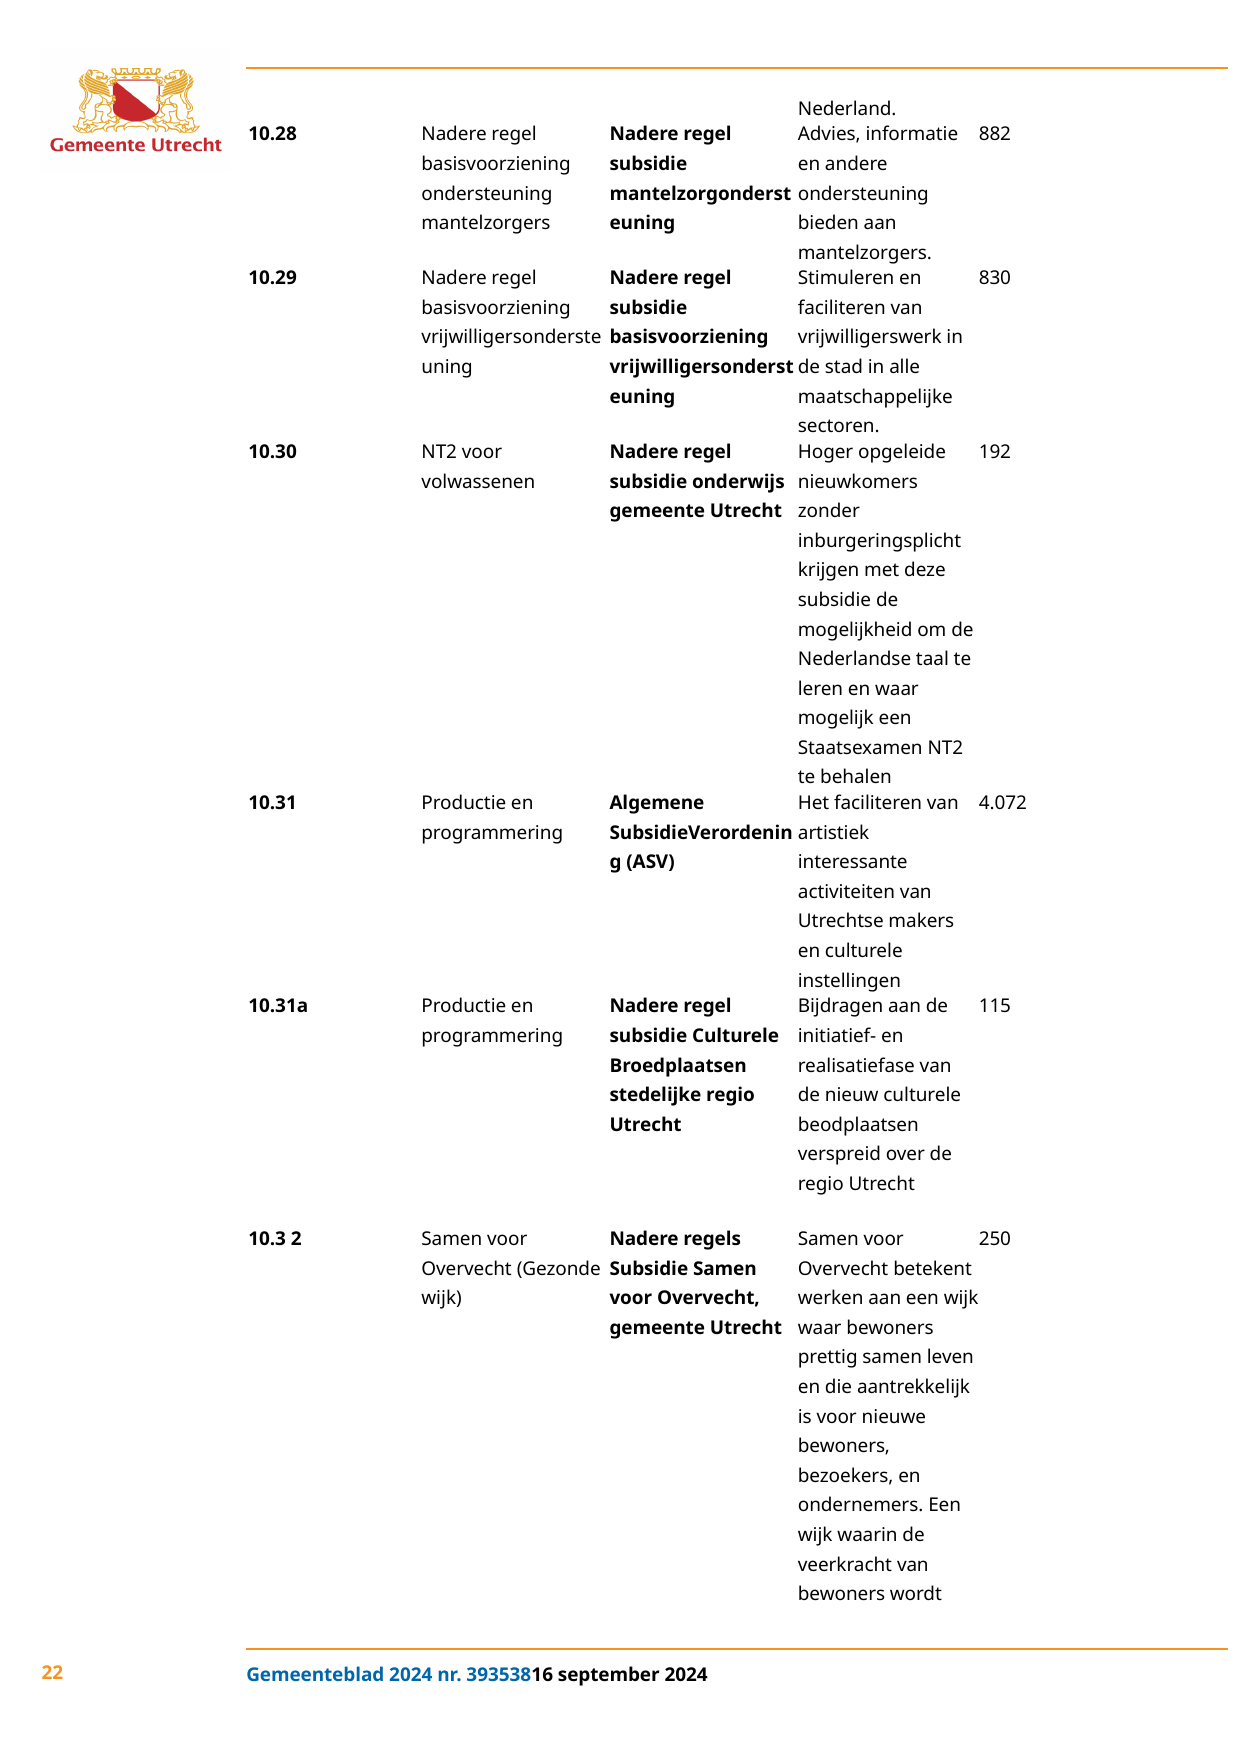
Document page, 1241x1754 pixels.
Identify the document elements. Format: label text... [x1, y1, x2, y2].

table_cell Algemene SubsidieVerordening (ASV) [609, 789, 798, 993]
table_cell 250 [979, 1225, 1152, 1606]
table_cell Samen voor Overvecht betekent werken aan een wijk waar bewoners prettig samen leven en die aantrekkelijk is voor nieuwe bewoners, bezoekers, en ondernemers. Een wijk waarin de veerkracht van bewoners wordt [798, 1225, 978, 1606]
table_cell Nadere regel subsidie Culturele Broedplaatsen stedelijke regio Utrecht [609, 993, 798, 1225]
table_cell 882 [979, 121, 1152, 264]
table_cell 10.31a [248, 993, 421, 1225]
table_cell 10.31 [248, 789, 421, 993]
table_cell Nadere regel subsidie onderwijs gemeente Utrecht [609, 438, 798, 789]
table_cell Hoger opgeleide nieuwkomers zonder inburgeringsplicht krijgen met deze subsidie de mogelijkheid om de Nederlandse taal te leren en waar mogelijk een Staatsexamen NT2 te behalen [798, 438, 978, 789]
table_cell Nadere regels Subsidie Samen voor Overvecht, gemeente Utrecht [609, 1225, 798, 1606]
table_cell Nadere regel basisvoorziening ondersteuning mantelzorgers [421, 121, 609, 264]
table_cell Productie en programmering [421, 993, 609, 1225]
table_cell Advies, informatie en andere ondersteuning bieden aan mantelzorgers. [798, 121, 978, 264]
table_cell Samen voor Overvecht (Gezonde wijk) [421, 1225, 609, 1606]
table_cell 4.072 [979, 789, 1152, 993]
table_cell [609, 95, 798, 121]
table_cell Nadere regel subsidie mantelzorgondersteuning [609, 121, 798, 264]
table_cell Productie en programmering [421, 789, 609, 993]
table_cell Stimuleren en faciliteren van vrijwilligerswerk in de stad in alle maatschappelijke sectoren. [798, 265, 978, 438]
table_cell Nadere regel subsidie basisvoorziening vrijwilligersondersteuning [609, 265, 798, 438]
table_cell 115 [979, 993, 1152, 1225]
table_cell 10.28 [248, 121, 421, 264]
table_cell Nederland. [798, 95, 978, 121]
table_cell 192 [979, 438, 1152, 789]
table_cell 10.29 [248, 265, 421, 438]
table_cell 830 [979, 265, 1152, 438]
table_cell 10.3 2 [248, 1225, 421, 1606]
table_cell Het faciliteren van artistiek interessante activiteiten van Utrechtse makers en culturele instellingen [798, 789, 978, 993]
table_cell Nadere regel basisvoorziening vrijwilligersondersteuning [421, 265, 609, 438]
table_cell [979, 95, 1152, 121]
table_cell 10.30 [248, 438, 421, 789]
table_cell Bijdragen aan de initiatief- en realisatiefase van de nieuw culturele beodplaatsen verspreid over de regio Utrecht [798, 993, 978, 1225]
table_cell NT2 voor volwassenen [421, 438, 609, 789]
table_cell [421, 95, 609, 121]
table_cell [248, 95, 421, 121]
picture [41, 47, 231, 172]
